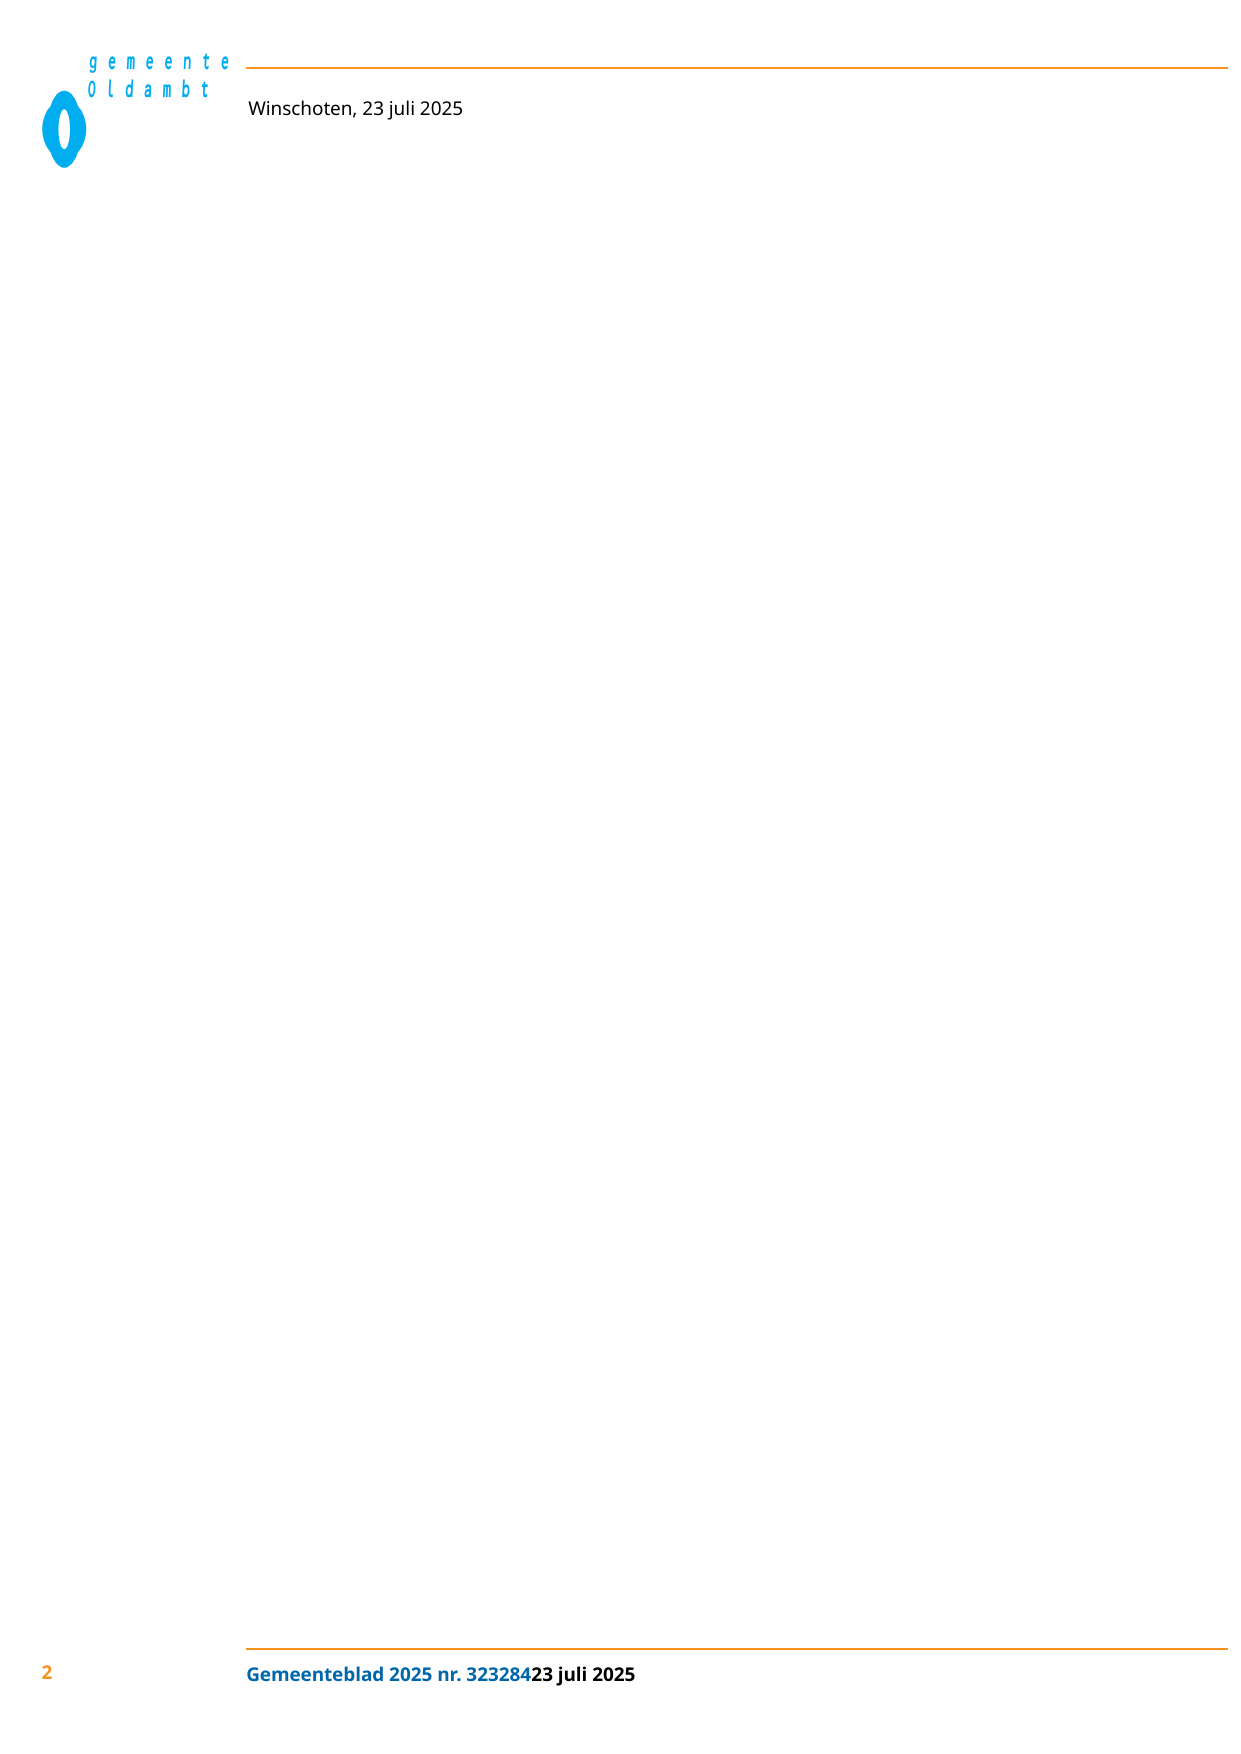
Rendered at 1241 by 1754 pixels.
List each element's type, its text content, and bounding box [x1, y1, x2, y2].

picture [41, 47, 231, 172]
text Winschoten, 23 juli 2025 [248, 95, 1152, 121]
